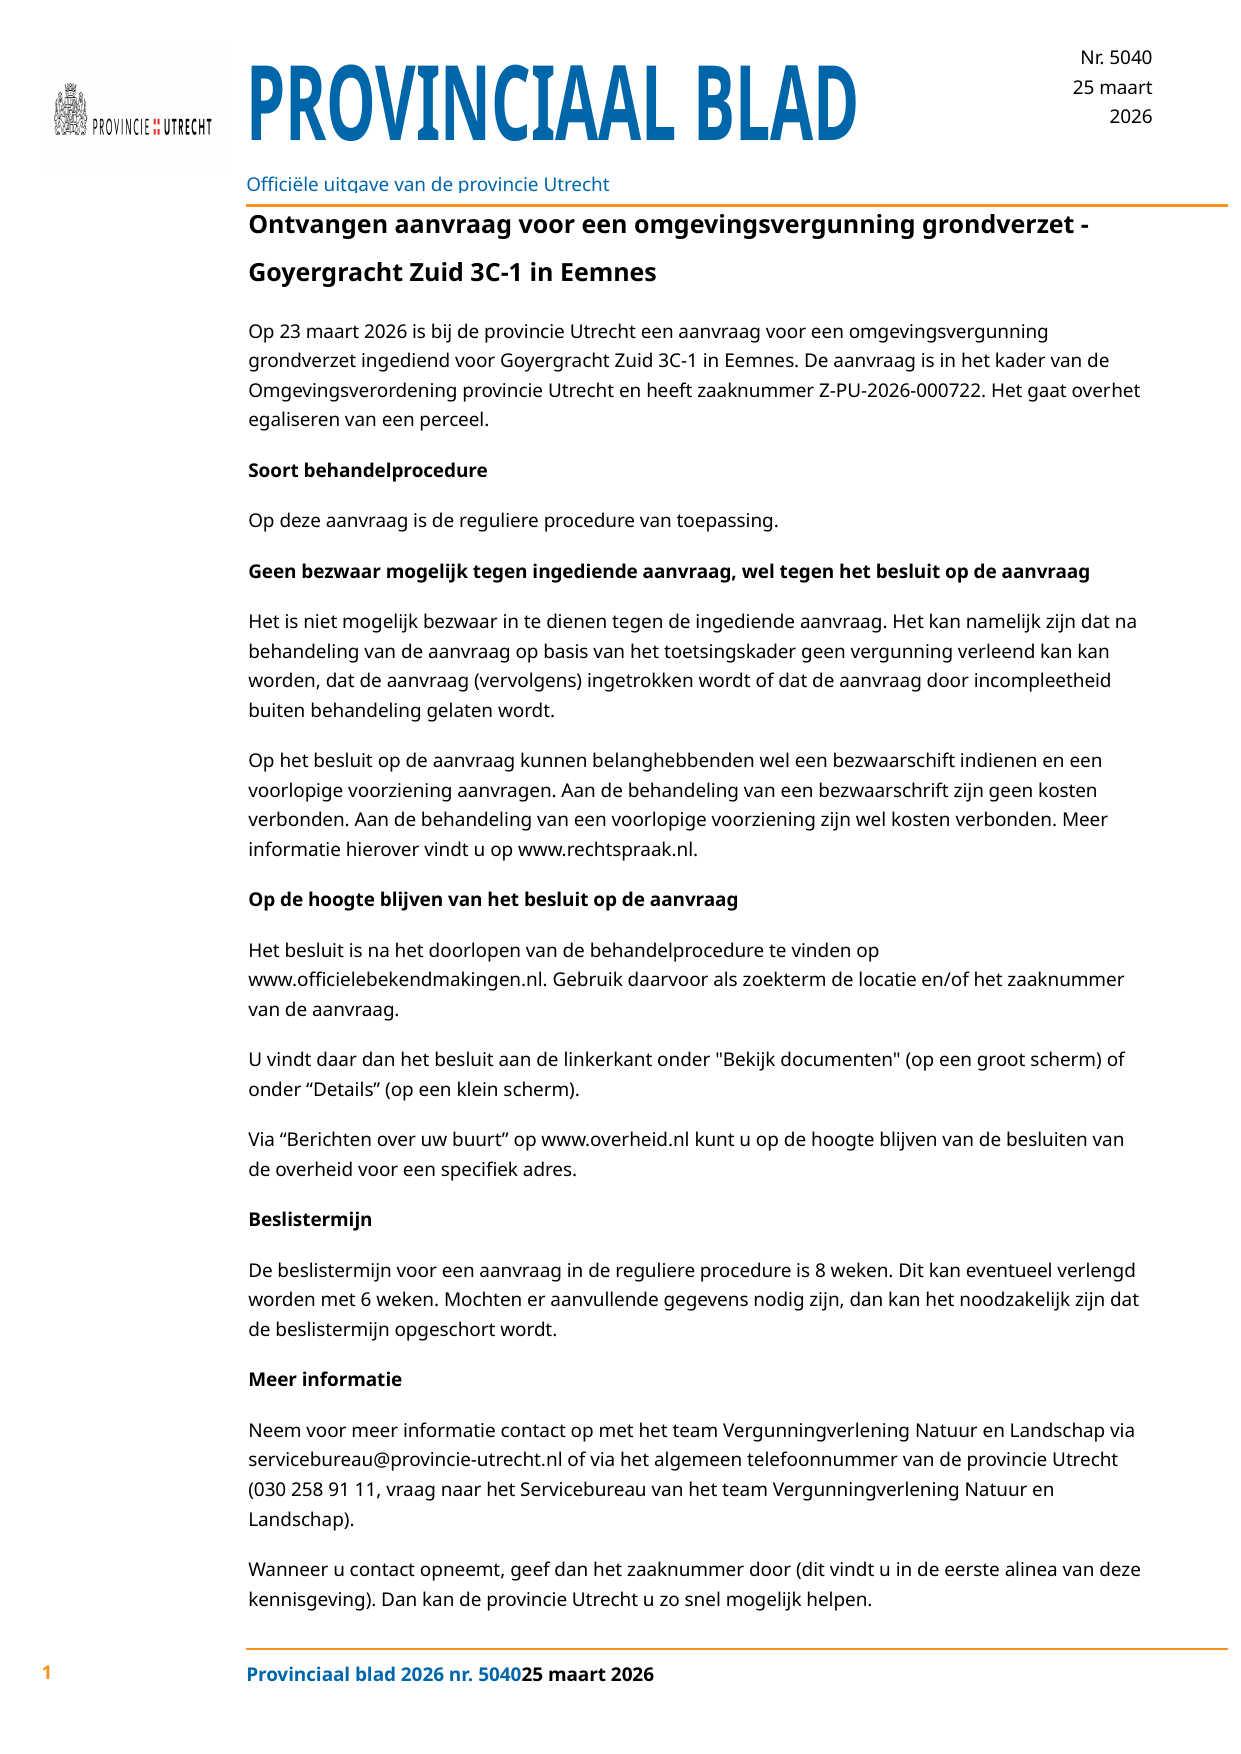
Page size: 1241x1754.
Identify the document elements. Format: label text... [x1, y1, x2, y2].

text Op deze aanvraag is de reguliere procedure van toepassing. [248, 507, 1152, 533]
text Wanneer u contact opneemt, geef dan het zaaknummer door (dit vindt u in de eerste alinea van deze kennisgeving). Dan kan de provincie Utrecht u zo snel mogelijk helpen. [248, 1556, 1152, 1612]
text Het is niet mogelijk bezwaar in te dienen tegen de ingediende aanvraag. Het kan namelijk zijn dat na behandeling van de aanvraag op basis van het toetsingskader geen vergunning verleend kan kan worden, dat de aanvraag (vervolgens) ingetrokken wordt of dat de aanvraag door incompleetheid buiten behandeling gelaten wordt. [248, 608, 1152, 723]
text Geen bezwaar mogelijk tegen ingediende aanvraag, wel tegen het besluit op de aanvraag [248, 558, 1152, 584]
text Beslistermijn [248, 1207, 1152, 1232]
text Meer informatie [248, 1367, 1152, 1392]
text Op de hoogte blijven van het besluit op de aanvraag [248, 887, 1152, 912]
picture [41, 47, 231, 172]
text U vindt daar dan het besluit aan de linkerkant onder "Bekijk documenten" (op een groot scherm) of onder “Details” (op een klein scherm). [248, 1047, 1152, 1102]
text Via “Berichten over uw buurt” op www.overheid.nl kunt u op de hoogte blijven van de besluiten van de overheid voor een specifiek adres. [248, 1127, 1152, 1182]
text Ontvangen aanvraag voor een omgevingsvergunning grondverzet - Goyergracht Zuid 3C-1 in Eemnes [248, 207, 1152, 288]
text Op het besluit op de aanvraag kunnen belanghebbenden wel een bezwaarschift indienen en een voorlopige voorziening aanvragen. Aan de behandeling van een bezwaarschrift zijn geen kosten verbonden. Aan de behandeling van een voorlopige voorziening zijn wel kosten verbonden. Meer informatie hierover vindt u op www.rechtspraak.nl. [248, 747, 1152, 862]
text Op 23 maart 2026 is bij de provincie Utrecht een aanvraag voor een omgevingsvergunning grondverzet ingediend voor Goyergracht Zuid 3C-1 in Eemnes. De aanvraag is in het kader van de Omgevingsverordening provincie Utrecht en heeft zaaknummer Z-PU-2026-000722. Het gaat overhet egaliseren van een perceel. [248, 318, 1152, 432]
text Het besluit is na het doorlopen van de behandelprocedure te vinden op www.officielebekendmakingen.nl. Gebruik daarvoor als zoekterm de locatie en/of het zaaknummer van de aanvraag. [248, 937, 1152, 1022]
text De beslistermijn voor een aanvraag in de reguliere procedure is 8 weken. Dit kan eventueel verlengd worden met 6 weken. Mochten er aanvullende gegevens nodig zijn, dan kan het noodzakelijk zijn dat de beslistermijn opgeschort wordt. [248, 1257, 1152, 1342]
text Neem voor meer informatie contact op met het team Vergunningverlening Natuur en Landschap via servicebureau@provincie-utrecht.nl of via het algemeen telefoonnummer van de provincie Utrecht (030 258 91 11, vraag naar het Servicebureau van het team Vergunningverlening Natuur en Landschap). [248, 1417, 1152, 1532]
text Soort behandelprocedure [248, 457, 1152, 483]
